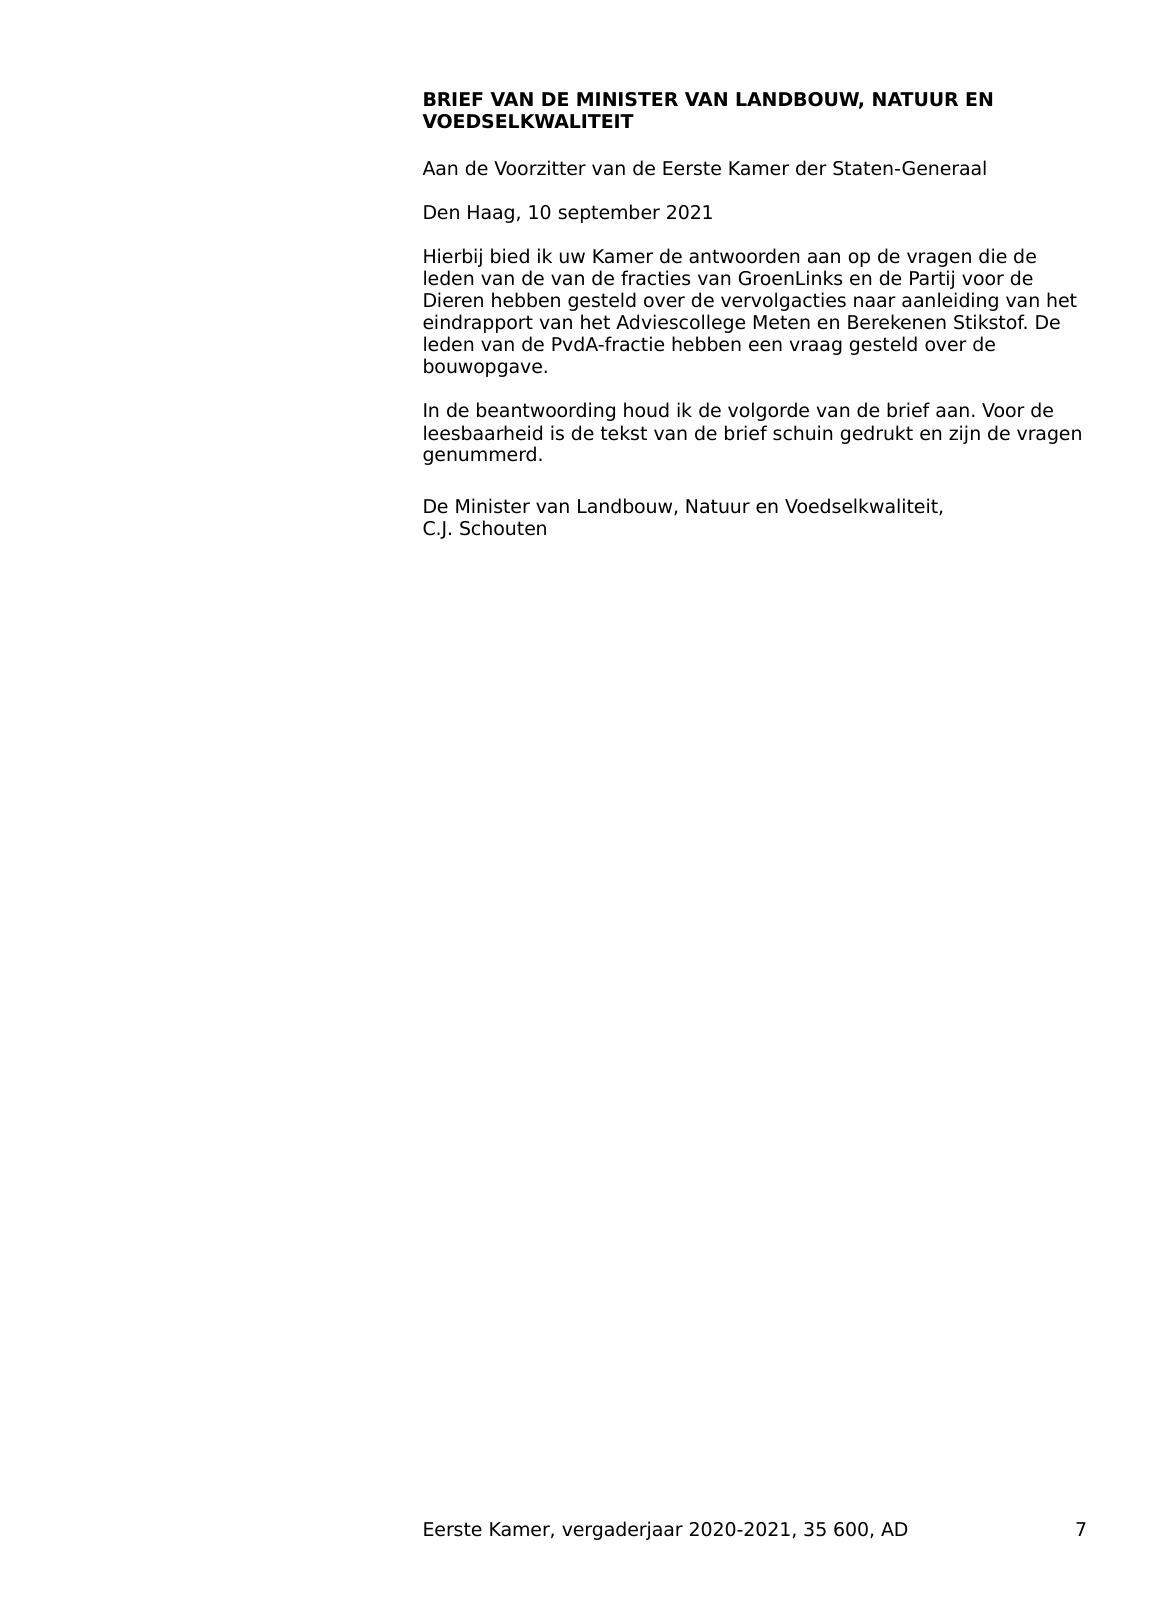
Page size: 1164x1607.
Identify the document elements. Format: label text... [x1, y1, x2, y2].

text In de beantwoording houd ik de volgorde van de brief aan. Voor de leesbaarheid is de tekst van de brief schuin gedrukt en zijn de vragen genummerd. [422, 400, 1087, 466]
subtitle BRIEF VAN DE MINISTER VAN LANDBOUW, NATUUR EN VOEDSELKWALITEIT [422, 89, 1087, 133]
text Den Haag, 10 september 2021 [422, 202, 1087, 224]
text Hierbij bied ik uw Kamer de antwoorden aan op de vragen die de leden van de van de fracties van GroenLinks en de Partij voor de Dieren hebben gesteld over de vervolgacties naar aanleiding van het eindrapport van het Adviescollege Meten en Berekenen Stikstof. De leden van de PvdA-fractie hebben een vraag gesteld over de bouwopgave. [422, 246, 1087, 378]
text Aan de Voorzitter van de Eerste Kamer der Staten-Generaal [422, 158, 1087, 180]
text De Minister van Landbouw, Natuur en Voedselkwaliteit, C.J. Schouten [422, 496, 1087, 540]
